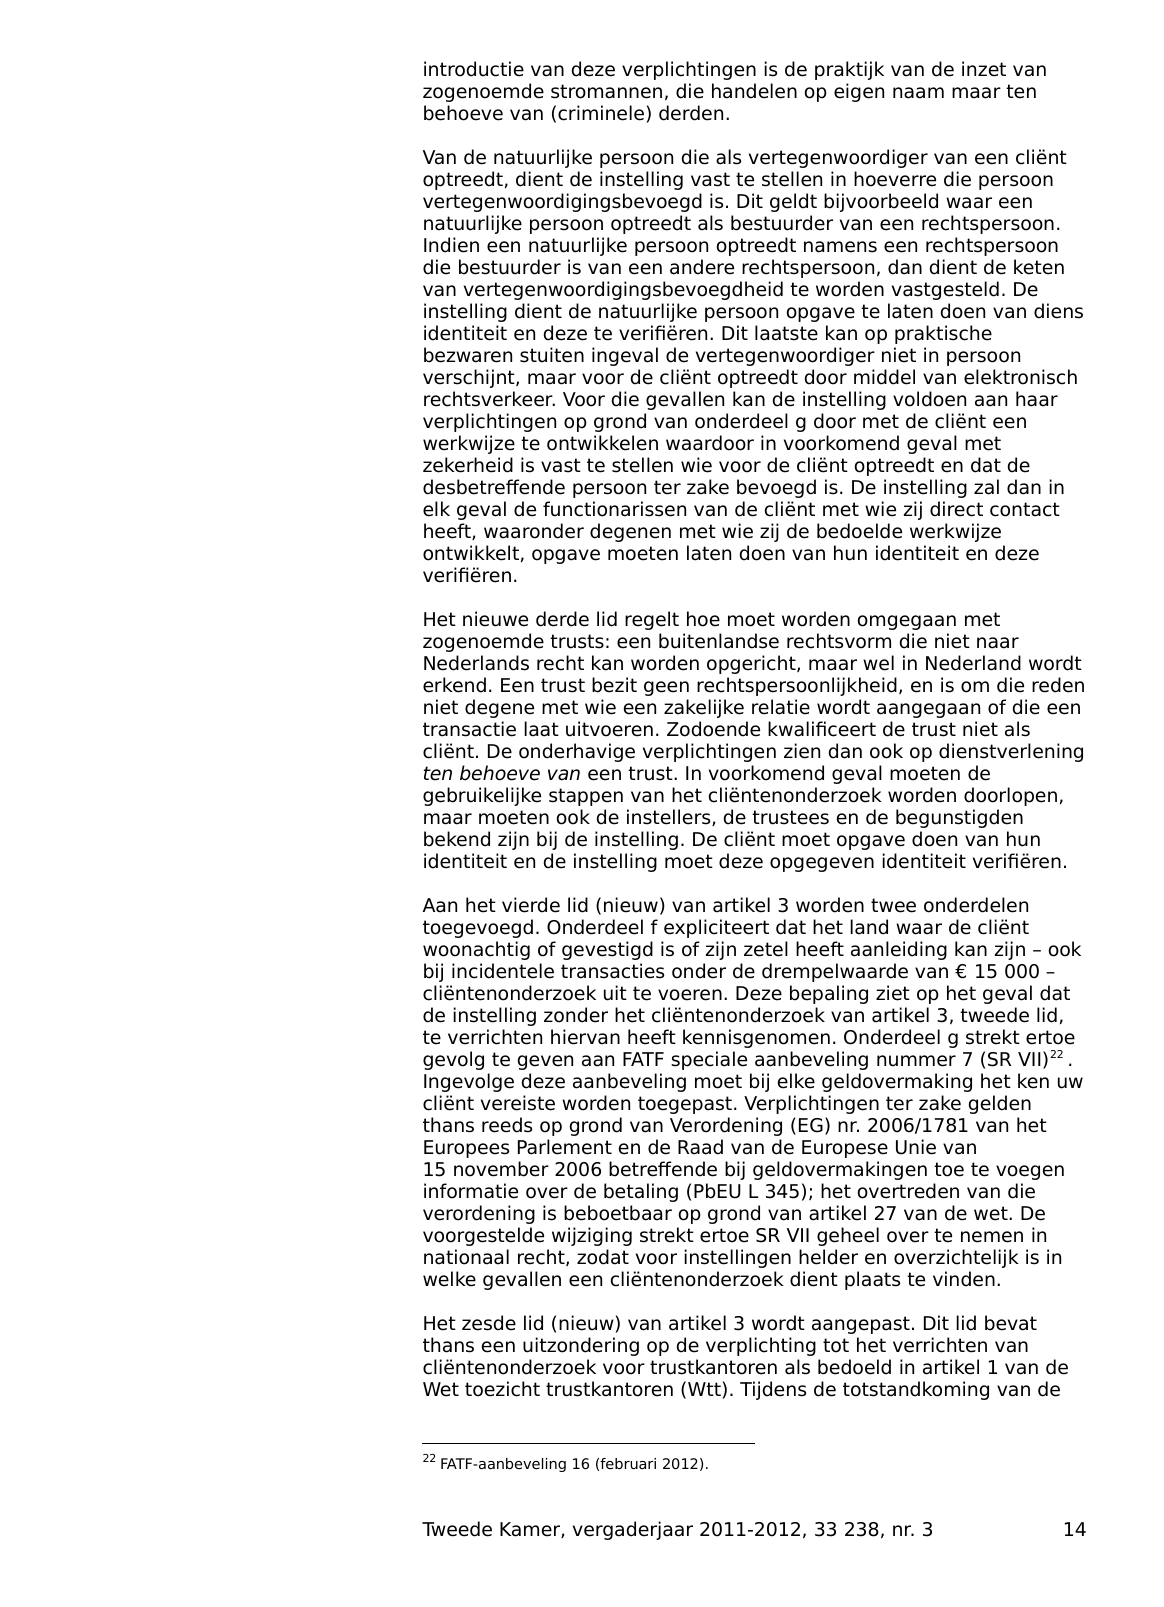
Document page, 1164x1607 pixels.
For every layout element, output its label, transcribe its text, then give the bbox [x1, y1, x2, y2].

text Van de natuurlijke persoon die als vertegenwoordiger van een cliënt optreedt, dient de instelling vast te stellen in hoeverre die persoon vertegenwoordigingsbevoegd is. Dit geldt bijvoorbeeld waar een natuurlijke persoon optreedt als bestuurder van een rechtspersoon. Indien een natuurlijke persoon optreedt namens een rechtspersoon die bestuurder is van een andere rechtspersoon, dan dient de keten van vertegenwoordigingsbevoegdheid te worden vastgesteld. De instelling dient de natuurlijke persoon opgave te laten doen van diens identiteit en deze te verifiëren. Dit laatste kan op praktische bezwaren stuiten ingeval de vertegenwoordiger niet in persoon verschijnt, maar voor de cliënt optreedt door middel van elektronisch rechtsverkeer. Voor die gevallen kan de instelling voldoen aan haar verplichtingen op grond van onderdeel g door met de cliënt een werkwijze te ontwikkelen waardoor in voorkomend geval met zekerheid is vast te stellen wie voor de cliënt optreedt en dat de desbetreffende persoon ter zake bevoegd is. De instelling zal dan in elk geval de functionarissen van de cliënt met wie zij direct contact heeft, waaronder degenen met wie zij de bedoelde werkwijze ontwikkelt, opgave moeten laten doen van hun identiteit en deze verifiëren. [422, 147, 1087, 587]
text Aan het vierde lid (nieuw) van artikel 3 worden twee onderdelen toegevoegd. Onderdeel f expliciteert dat het land waar de cliënt woonachtig of gevestigd is of zijn zetel heeft aanleiding kan zijn – ook bij incidentele transacties onder de drempelwaarde van € 15 000 – cliëntenonderzoek uit te voeren. Deze bepaling ziet op het geval dat de instelling zonder het cliëntenonderzoek van artikel 3, tweede lid, te verrichten hiervan heeft kennisgenomen. Onderdeel g strekt ertoe gevolg te geven aan FATF speciale aanbeveling nummer 7 (SR VII). Ingevolge deze aanbeveling moet bij elke geldovermaking het ken uw cliënt vereiste worden toegepast. Verplichtingen ter zake gelden thans reeds op grond van Verordening (EG) nr. 2006/1781 van het Europees Parlement en de Raad van de Europese Unie van 15 november 2006 betreffende bij geldovermakingen toe te voegen informatie over de betaling (PbEU L 345); het overtreden van die verordening is beboetbaar op grond van artikel 27 van de wet. De voorgestelde wijziging strekt ertoe SR VII geheel over te nemen in nationaal recht, zodat voor instellingen helder en overzichtelijk is in welke gevallen een cliëntenonderzoek dient plaats te vinden. [422, 895, 1087, 1291]
text introductie van deze verplichtingen is de praktijk van de inzet van zogenoemde stromannen, die handelen op eigen naam maar ten behoeve van (criminele) derden. [422, 59, 1087, 125]
text Het nieuwe derde lid regelt hoe moet worden omgegaan met zogenoemde trusts: een buitenlandse rechtsvorm die niet naar Nederlands recht kan worden opgericht, maar wel in Nederland wordt erkend. Een trust bezit geen rechtspersoonlijkheid, en is om die reden niet degene met wie een zakelijke relatie wordt aangegaan of die een transactie laat uitvoeren. Zodoende kwalificeert de trust niet als cliënt. De onderhavige verplichtingen zien dan ook op dienstverlening ten behoeve van een trust. In voorkomend geval moeten de gebruikelijke stappen van het cliëntenonderzoek worden doorlopen, maar moeten ook de instellers, de trustees en de begunstigden bekend zijn bij de instelling. De cliënt moet opgave doen van hun identiteit en de instelling moet deze opgegeven identiteit verifiëren. [422, 609, 1087, 873]
text Het zesde lid (nieuw) van artikel 3 wordt aangepast. Dit lid bevat thans een uitzondering op de verplichting tot het verrichten van cliëntenonderzoek voor trustkantoren als bedoeld in artikel 1 van de Wet toezicht trustkantoren (Wtt). Tijdens de totstandkoming van de [422, 1313, 1087, 1401]
text FATF-aanbeveling 16 (februari 2012). [422, 1452, 1087, 1474]
